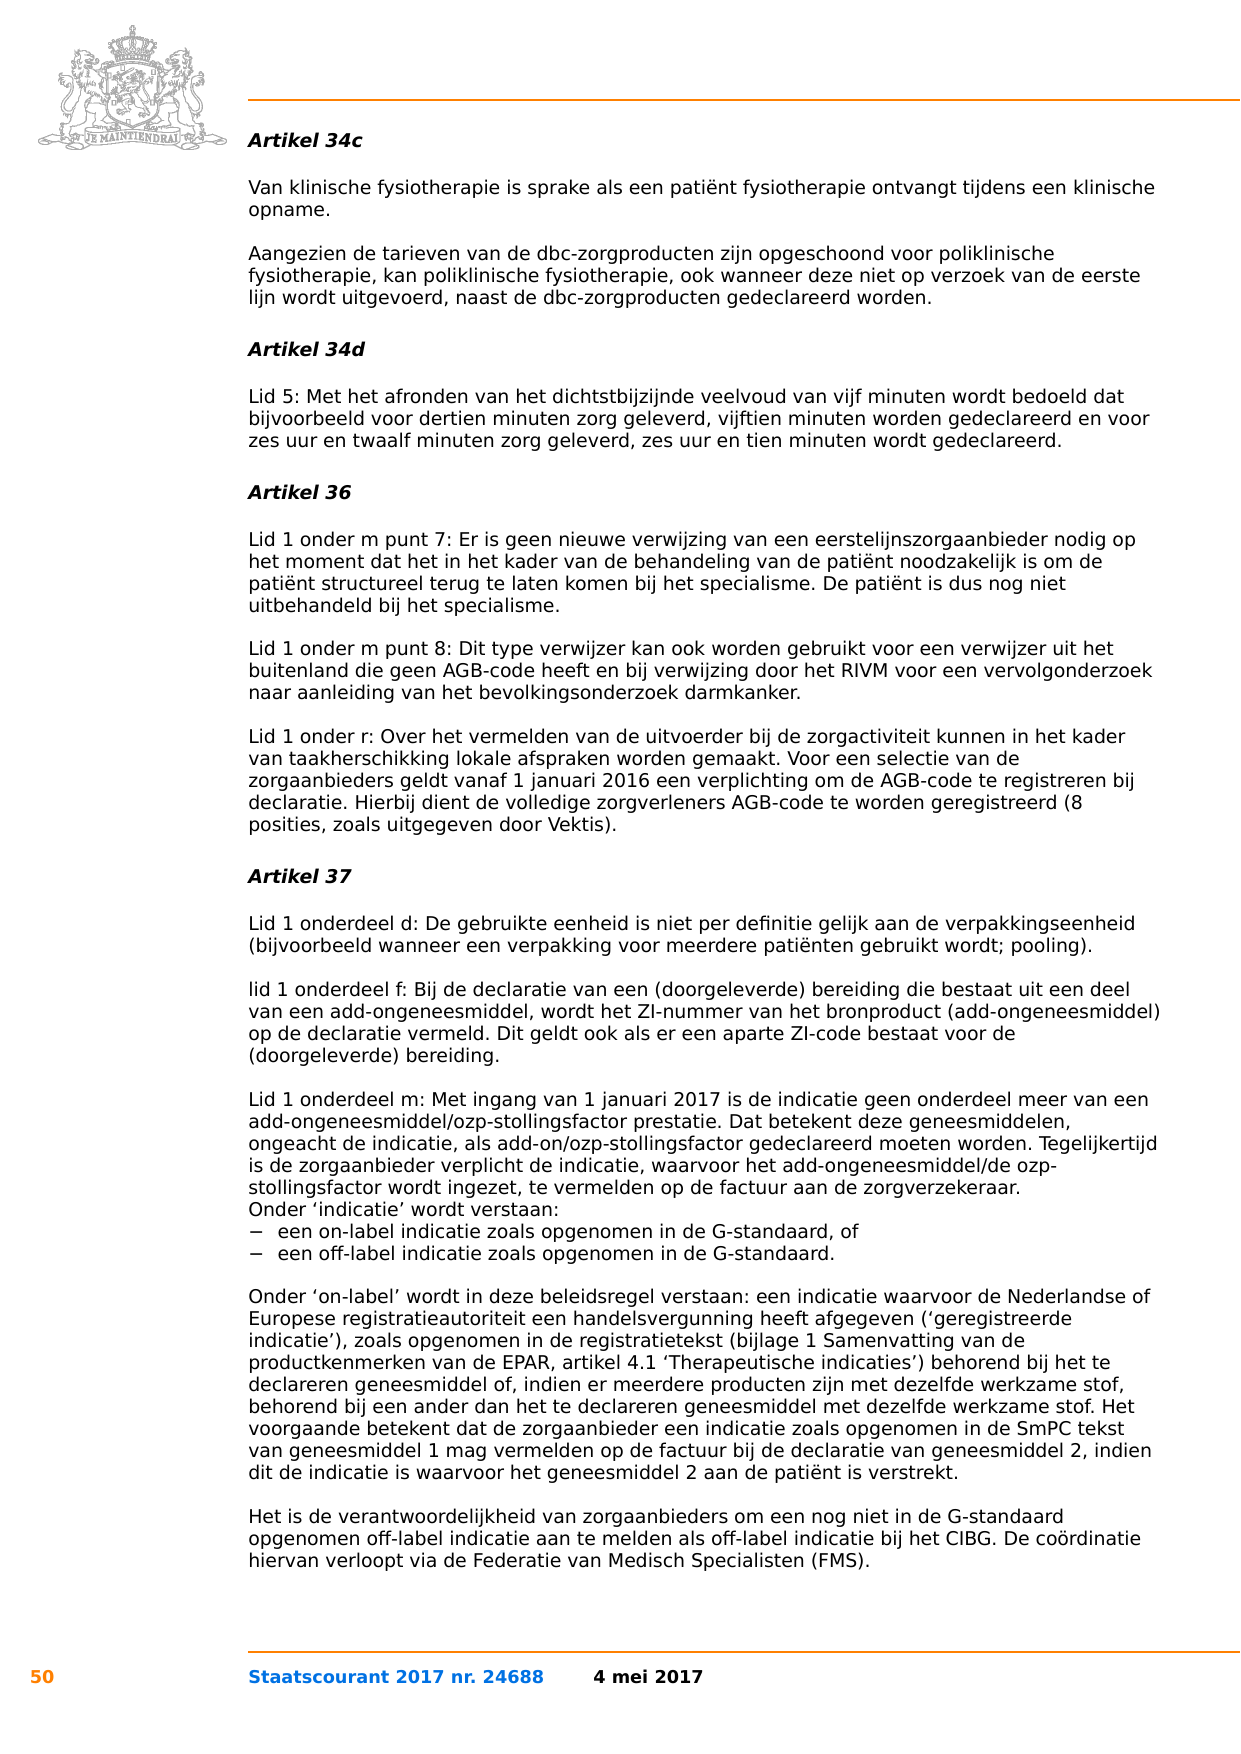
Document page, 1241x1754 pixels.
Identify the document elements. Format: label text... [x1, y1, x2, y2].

subtitle Artikel 37 [248, 866, 1163, 888]
subtitle Artikel 36 [248, 482, 1163, 503]
text Van klinische fysiotherapie is sprake als een patiënt fysiotherapie ontvangt tijdens een klinische opname. [248, 177, 1163, 221]
subtitle Artikel 34d [248, 339, 1163, 361]
text Lid 5: Met het afronden van het dichtstbijzijnde veelvoud van vijf minuten wordt bedoeld dat bijvoorbeeld voor dertien minuten zorg geleverd, vijftien minuten worden gedeclareerd en voor zes uur en twaalf minuten zorg geleverd, zes uur en tien minuten wordt gedeclareerd. [248, 386, 1163, 452]
text − een on-label indicatie zoals opgenomen in de G-standaard, of [248, 1221, 1163, 1242]
text − een off-label indicatie zoals opgenomen in de G-standaard. [248, 1242, 1163, 1264]
text Onder ‘on-label’ wordt in deze beleidsregel verstaan: een indicatie waarvoor de Nederlandse of Europese registratieautoriteit een handelsvergunning heeft afgegeven (‘geregistreerde indicatie’), zoals opgenomen in de registratietekst (bijlage 1 Samenvatting van de productkenmerken van de EPAR, artikel 4.1 ‘Therapeutische indicaties’) behorend bij het te declareren geneesmiddel of, indien er meerdere producten zijn met dezelfde werkzame stof, behorend bij een ander dan het te declareren geneesmiddel met dezelfde werkzame stof. Het voorgaande betekent dat de zorgaanbieder een indicatie zoals opgenomen in de SmPC tekst van geneesmiddel 1 mag vermelden op de factuur bij de declaratie van geneesmiddel 2, indien dit de indicatie is waarvoor het geneesmiddel 2 aan de patiënt is verstrekt. [248, 1286, 1163, 1484]
text Aangezien de tarieven van de dbc-zorgproducten zijn opgeschoond voor poliklinische fysiotherapie, kan poliklinische fysiotherapie, ook wanneer deze niet op verzoek van de eerste lijn wordt uitgevoerd, naast de dbc-zorgproducten gedeclareerd worden. [248, 243, 1163, 309]
subtitle Artikel 34c [248, 130, 1163, 152]
text Het is de verantwoordelijkheid van zorgaanbieders om een nog niet in de G-standaard opgenomen off-label indicatie aan te melden als off-label indicatie bij het CIBG. De coördinatie hiervan verloopt via de Federatie van Medisch Specialisten (FMS). [248, 1506, 1163, 1572]
text Lid 1 onder m punt 7: Er is geen nieuwe verwijzing van een eerstelijnszorgaanbieder nodig op het moment dat het in het kader van de behandeling van de patiënt noodzakelijk is om de patiënt structureel terug te laten komen bij het specialisme. De patiënt is dus nog niet uitbehandeld bij het specialisme. [248, 528, 1163, 616]
text Lid 1 onderdeel m: Met ingang van 1 januari 2017 is de indicatie geen onderdeel meer van een add-ongeneesmiddel/ozp-stollingsfactor prestatie. Dat betekent deze geneesmiddelen, ongeacht de indicatie, als add-on/ozp-stollingsfactor gedeclareerd moeten worden. Tegelijkertijd is de zorgaanbieder verplicht de indicatie, waarvoor het add-ongeneesmiddel/de ozp-stollingsfactor wordt ingezet, te vermelden op de factuur aan de zorgverzekeraar. [248, 1089, 1163, 1198]
picture [38, 25, 227, 150]
text Lid 1 onder m punt 8: Dit type verwijzer kan ook worden gebruikt voor een verwijzer uit het buitenland die geen AGB-code heeft en bij verwijzing door het RIVM voor een vervolgonderzoek naar aanleiding van het bevolkingsonderzoek darmkanker. [248, 638, 1163, 704]
text Lid 1 onderdeel d: De gebruikte eenheid is niet per definitie gelijk aan de verpakkingseenheid (bijvoorbeeld wanneer een verpakking voor meerdere patiënten gebruikt wordt; pooling). [248, 913, 1163, 957]
text Onder ‘indicatie’ wordt verstaan: [248, 1198, 1163, 1221]
text lid 1 onderdeel f: Bij de declaratie van een (doorgeleverde) bereiding die bestaat uit een deel van een add-ongeneesmiddel, wordt het ZI-nummer van het bronproduct (add-ongeneesmiddel) op de declaratie vermeld. Dit geldt ook als er een aparte ZI-code bestaat voor de (doorgeleverde) bereiding. [248, 979, 1163, 1067]
text Lid 1 onder r: Over het vermelden van de uitvoerder bij de zorgactiviteit kunnen in het kader van taakherschikking lokale afspraken worden gemaakt. Voor een selectie van de zorgaanbieders geldt vanaf 1 januari 2016 een verplichting om de AGB-code te registreren bij declaratie. Hierbij dient de volledige zorgverleners AGB-code te worden geregistreerd (8 posities, zoals uitgegeven door Vektis). [248, 726, 1163, 836]
